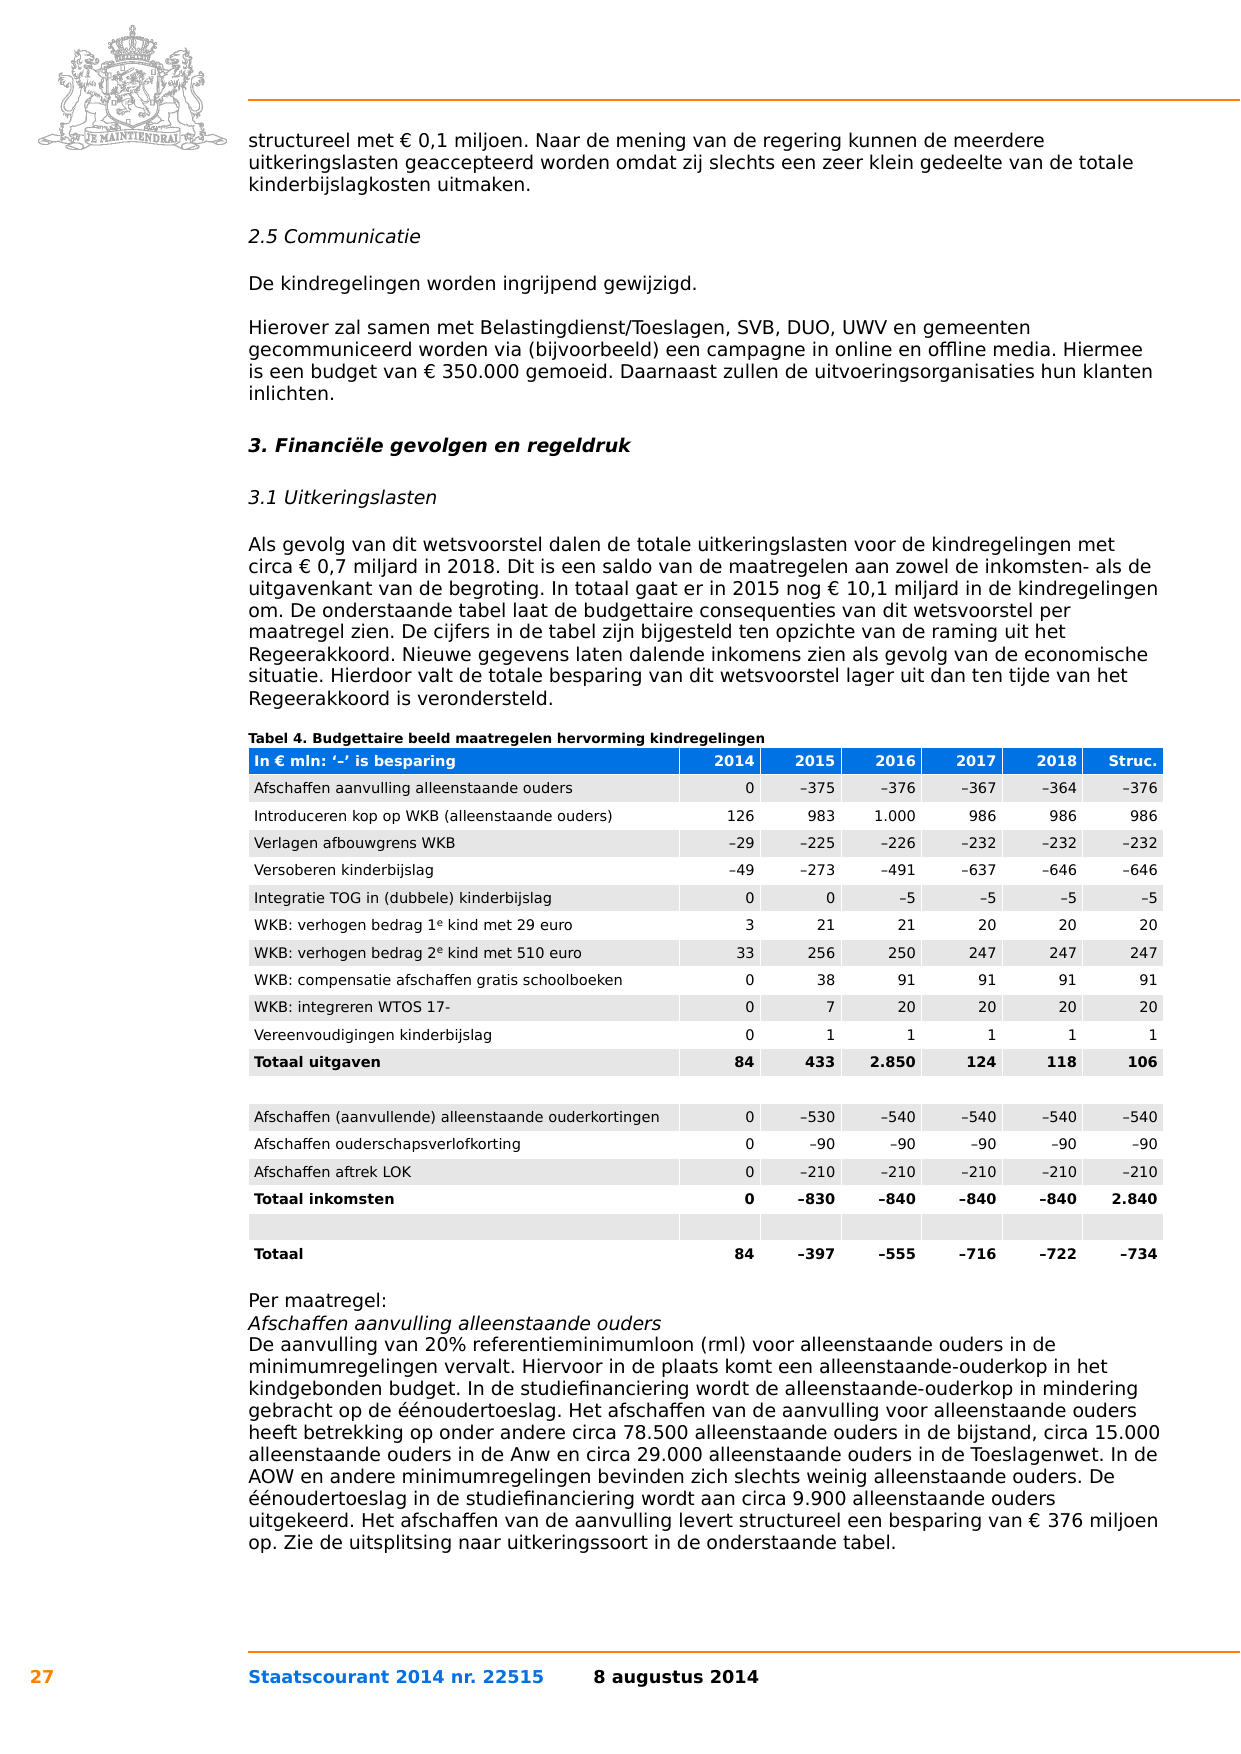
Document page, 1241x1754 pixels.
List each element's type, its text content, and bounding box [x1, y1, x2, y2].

table_cell WKB: compensatie afschaffen gratis schoolboeken [249, 967, 679, 993]
table_cell [922, 1077, 1002, 1103]
table_cell [761, 1214, 841, 1240]
table_header Tabel 4. Budgettaire beeld maatregelen hervorming kindregelingen [248, 731, 1163, 747]
subtitle 3.1 Uitkeringslasten [248, 487, 1163, 508]
table_cell 91 [1003, 967, 1082, 993]
table_cell –225 [761, 830, 841, 857]
table_cell Totaal [249, 1241, 679, 1267]
table_cell –90 [761, 1132, 841, 1158]
table_cell Struc. [1083, 748, 1163, 774]
table_cell WKB: integreren WTOS 17- [249, 995, 679, 1021]
table_cell 986 [1003, 803, 1082, 829]
table_cell 0 [761, 885, 841, 911]
text Hierover zal samen met Belastingdienst/Toeslagen, SVB, DUO, UWV en gemeenten gecommuniceerd worden via (bijvoorbeeld) een campagne in online en offline media. Hiermee is een budget van € 350.000 gemoeid. Daarnaast zullen de uitvoeringsorganisaties hun klanten inlichten. [248, 317, 1163, 404]
table_cell 250 [842, 940, 921, 966]
table_cell Verlagen afbouwgrens WKB [249, 830, 679, 857]
table_cell Versoberen kinderbijslag [249, 858, 679, 884]
table_cell –540 [1003, 1104, 1082, 1131]
table_cell 118 [1003, 1049, 1082, 1076]
table_cell In € mln: ‘–’ is besparing [249, 748, 679, 774]
table_cell –5 [1083, 885, 1163, 911]
table_cell [761, 1077, 841, 1103]
table_cell 2.850 [842, 1049, 921, 1076]
table_cell Integratie TOG in (dubbele) kinderbijslag [249, 885, 679, 911]
table_cell [1003, 1214, 1082, 1240]
table_cell –722 [1003, 1241, 1082, 1267]
table_cell –210 [842, 1159, 921, 1185]
table_cell [842, 1214, 921, 1240]
table_cell –210 [922, 1159, 1002, 1185]
table_cell [680, 1214, 760, 1240]
table_cell –540 [842, 1104, 921, 1131]
table_cell –49 [680, 858, 760, 884]
table_cell –5 [922, 885, 1002, 911]
table_cell –90 [1003, 1132, 1082, 1158]
table_cell 21 [761, 913, 841, 939]
table_cell 33 [680, 940, 760, 966]
table_cell –232 [1003, 830, 1082, 857]
table_cell 0 [680, 885, 760, 911]
table_cell 21 [842, 913, 921, 939]
table_cell 1.000 [842, 803, 921, 829]
table_cell 0 [680, 1132, 760, 1158]
table_cell 2.840 [1083, 1186, 1163, 1213]
table_cell 20 [1003, 913, 1082, 939]
subtitle 2.5 Communicatie [248, 226, 1163, 248]
table_cell 256 [761, 940, 841, 966]
table_cell 124 [922, 1049, 1002, 1076]
table_cell 0 [680, 1104, 760, 1131]
table_cell –376 [842, 775, 921, 802]
table_cell –232 [922, 830, 1002, 857]
table_cell WKB: verhogen bedrag 1e kind met 29 euro [249, 913, 679, 939]
text Per maatregel: [248, 1290, 1163, 1312]
table_cell 2016 [842, 748, 921, 774]
table_cell 126 [680, 803, 760, 829]
table_cell 1 [922, 1022, 1002, 1048]
table_cell Afschaffen aanvulling alleenstaande ouders [249, 775, 679, 802]
table_cell [842, 1077, 921, 1103]
table_cell Afschaffen aftrek LOK [249, 1159, 679, 1185]
table_cell 2014 [680, 748, 760, 774]
table_cell [249, 1077, 679, 1103]
picture [38, 25, 227, 150]
table_cell 7 [761, 995, 841, 1021]
table_cell –734 [1083, 1241, 1163, 1267]
table_cell –646 [1003, 858, 1082, 884]
table_cell 84 [680, 1241, 760, 1267]
table_cell 20 [922, 913, 1002, 939]
table_cell –273 [761, 858, 841, 884]
table_cell [249, 1214, 679, 1240]
table_cell [1003, 1077, 1082, 1103]
table_cell –491 [842, 858, 921, 884]
text De aanvulling van 20% referentieminimumloon (rml) voor alleenstaande ouders in de minimumregelingen vervalt. Hiervoor in de plaats komt een alleenstaande-ouderkop in het kindgebonden budget. In de studiefinanciering wordt de alleenstaande-ouderkop in mindering gebracht op de éénoudertoeslag. Het afschaffen van de aanvulling voor alleenstaande ouders heeft betrekking op onder andere circa 78.500 alleenstaande ouders in de bijstand, circa 15.000 alleenstaande ouders in de Anw en circa 29.000 alleenstaande ouders in de Toeslagenwet. In de AOW en andere minimumregelingen bevinden zich slechts weinig alleenstaande ouders. De éénoudertoeslag in de studiefinanciering wordt aan circa 9.900 alleenstaande ouders uitgekeerd. Het afschaffen van de aanvulling levert structureel een besparing van € 376 miljoen op. Zie de uitsplitsing naar uitkeringssoort in de onderstaande tabel. [248, 1334, 1163, 1554]
table_cell 91 [842, 967, 921, 993]
table_cell 38 [761, 967, 841, 993]
table_cell –210 [761, 1159, 841, 1185]
table_cell –90 [1083, 1132, 1163, 1158]
table_cell Afschaffen ouderschapsverlofkorting [249, 1132, 679, 1158]
table_cell 2017 [922, 748, 1002, 774]
table_cell 433 [761, 1049, 841, 1076]
table_cell 0 [680, 995, 760, 1021]
table_cell 0 [680, 967, 760, 993]
table_cell –840 [842, 1186, 921, 1213]
table_cell 0 [680, 1022, 760, 1048]
table_cell 0 [680, 1186, 760, 1213]
table_cell –210 [1003, 1159, 1082, 1185]
table_cell 20 [1083, 995, 1163, 1021]
table_cell 0 [680, 775, 760, 802]
text Als gevolg van dit wetsvoorstel dalen de totale uitkeringslasten voor de kindregelingen met circa € 0,7 miljard in 2018. Dit is een saldo van de maatregelen aan zowel de inkomsten- als de uitgavenkant van de begroting. In totaal gaat er in 2015 nog € 10,1 miljard in de kindregelingen om. De onderstaande tabel laat de budgettaire consequenties van dit wetsvoorstel per maatregel zien. De cijfers in de tabel zijn bijgesteld ten opzichte van de raming uit het Regeerakkoord. Nieuwe gegevens laten dalende inkomens zien als gevolg van de economische situatie. Hierdoor valt de totale besparing van dit wetsvoorstel lager uit dan ten tijde van het Regeerakkoord is verondersteld. [248, 533, 1163, 709]
table_cell 91 [922, 967, 1002, 993]
table_cell 983 [761, 803, 841, 829]
table_cell Totaal inkomsten [249, 1186, 679, 1213]
table_cell –5 [1003, 885, 1082, 911]
table_cell 3 [680, 913, 760, 939]
table_cell 247 [1003, 940, 1082, 966]
table_cell –397 [761, 1241, 841, 1267]
table_cell 106 [1083, 1049, 1163, 1076]
table_cell Totaal uitgaven [249, 1049, 679, 1076]
table_cell –716 [922, 1241, 1002, 1267]
table_cell 986 [1083, 803, 1163, 829]
text De kindregelingen worden ingrijpend gewijzigd. [248, 273, 1163, 295]
table_cell –840 [1003, 1186, 1082, 1213]
table_cell 247 [1083, 940, 1163, 966]
table_cell –830 [761, 1186, 841, 1213]
table_cell 84 [680, 1049, 760, 1076]
table_cell 20 [1083, 913, 1163, 939]
table_cell –5 [842, 885, 921, 911]
table_cell –232 [1083, 830, 1163, 857]
table_cell –367 [922, 775, 1002, 802]
table_cell 1 [1003, 1022, 1082, 1048]
table_cell –364 [1003, 775, 1082, 802]
table_cell –540 [922, 1104, 1002, 1131]
table_cell –375 [761, 775, 841, 802]
table_cell 1 [842, 1022, 921, 1048]
text Afschaffen aanvulling alleenstaande ouders [248, 1312, 1163, 1334]
table_cell [680, 1077, 760, 1103]
table_cell 20 [1003, 995, 1082, 1021]
table_cell 91 [1083, 967, 1163, 993]
table_cell [1083, 1077, 1163, 1103]
table_cell Introduceren kop op WKB (alleenstaande ouders) [249, 803, 679, 829]
table_cell 247 [922, 940, 1002, 966]
table_cell 2018 [1003, 748, 1082, 774]
text structureel met € 0,1 miljoen. Naar de mening van de regering kunnen de meerdere uitkeringslasten geaccepteerd worden omdat zij slechts een zeer klein gedeelte van de totale kinderbijslagkosten uitmaken. [248, 130, 1163, 196]
table_cell 20 [842, 995, 921, 1021]
table_cell –29 [680, 830, 760, 857]
table_cell –540 [1083, 1104, 1163, 1131]
table_cell –646 [1083, 858, 1163, 884]
table_cell [922, 1214, 1002, 1240]
table_cell 1 [761, 1022, 841, 1048]
subtitle 3. Financiële gevolgen en regeldruk [248, 434, 1163, 457]
table_cell 20 [922, 995, 1002, 1021]
table_cell –637 [922, 858, 1002, 884]
table_cell –90 [922, 1132, 1002, 1158]
table_cell [1083, 1214, 1163, 1240]
table_cell –376 [1083, 775, 1163, 802]
table_cell 2015 [761, 748, 841, 774]
table_cell –840 [922, 1186, 1002, 1213]
table_cell –210 [1083, 1159, 1163, 1185]
table_cell 0 [680, 1159, 760, 1185]
table_cell 986 [922, 803, 1002, 829]
table_cell –226 [842, 830, 921, 857]
table_cell 1 [1083, 1022, 1163, 1048]
table_cell WKB: verhogen bedrag 2e kind met 510 euro [249, 940, 679, 966]
table_cell Vereenvoudigingen kinderbijslag [249, 1022, 679, 1048]
table_cell –530 [761, 1104, 841, 1131]
table_cell –555 [842, 1241, 921, 1267]
table_cell –90 [842, 1132, 921, 1158]
table_cell Afschaffen (aanvullende) alleenstaande ouderkortingen [249, 1104, 679, 1131]
